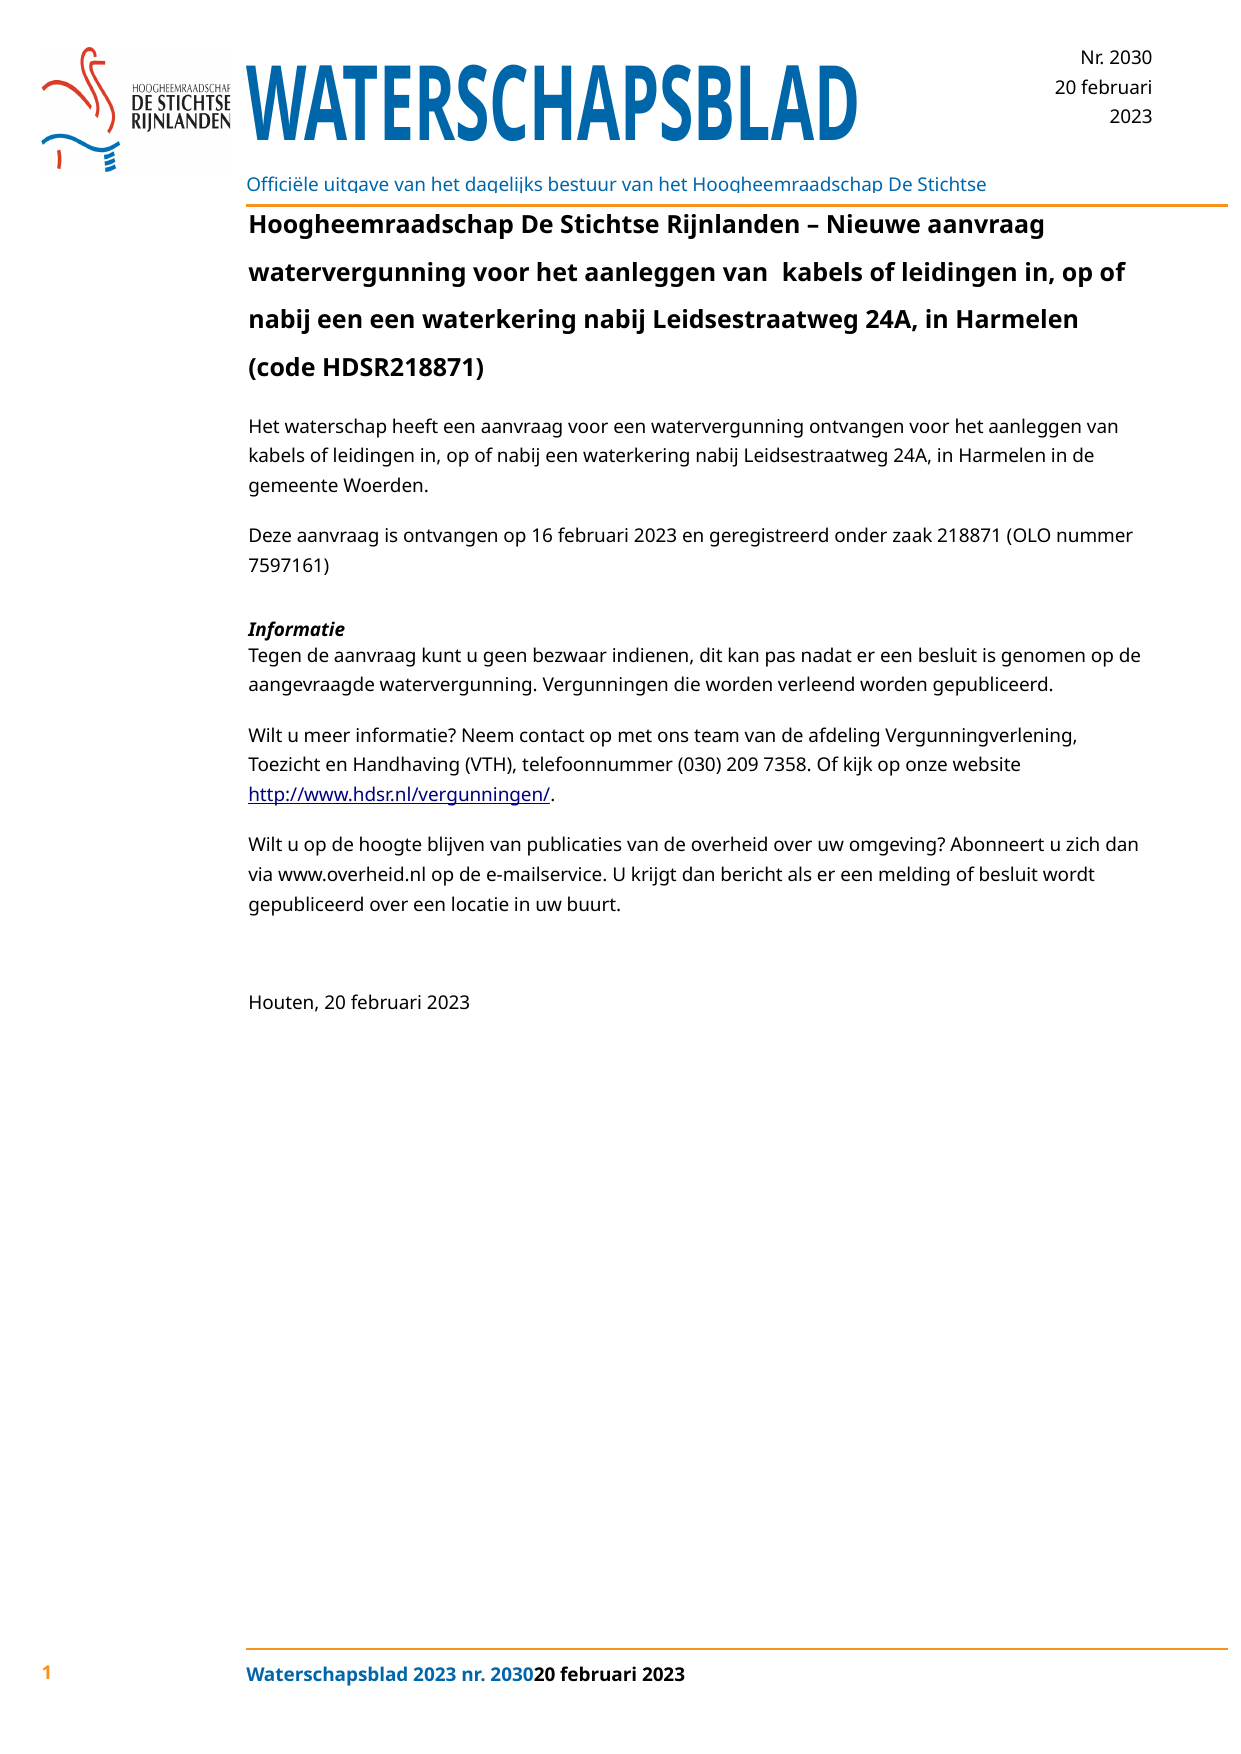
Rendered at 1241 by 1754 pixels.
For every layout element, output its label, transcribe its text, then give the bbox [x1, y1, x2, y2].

text Wilt u op de hoogte blijven van publicaties van de overheid over uw omgeving? Abonneert u zich dan via www.overheid.nl op de e-mailservice. U krijgt dan bericht als er een melding of besluit wordt gepubliceerd over een locatie in uw buurt. [248, 832, 1152, 916]
text Het waterschap heeft een aanvraag voor een watervergunning ontvangen voor het aanleggen van kabels of leidingen in, op of nabij een waterkering nabij Leidsestraatweg 24A, in Harmelen in de gemeente Woerden. [248, 413, 1152, 498]
picture [41, 47, 231, 172]
text Deze aanvraag is ontvangen op 16 februari 2023 en geregistreerd onder zaak 218871 (OLO nummer 7597161) [248, 523, 1152, 578]
text Tegen de aanvraag kunt u geen bezwaar indienen, dit kan pas nadat er een besluit is genomen op de aangevraagde watervergunning. Vergunningen die worden verleend worden gepubliceerd. [248, 642, 1152, 697]
text Houten, 20 februari 2023 [248, 989, 1152, 1015]
text Informatie [248, 616, 1152, 642]
text Wilt u meer informatie? Neem contact op met ons team van de afdeling Vergunningverlening, Toezicht en Handhaving (VTH), telefoonnummer (030) 209 7358. Of kijk op onze website http://www.hdsr.nl/vergunningen/. [248, 722, 1152, 807]
text Hoogheemraadschap De Stichtse Rijnlanden – Nieuwe aanvraag watervergunning voor het aanleggen van kabels of leidingen in, op of nabij een een waterkering nabij Leidsestraatweg 24A, in Harmelen (code HDSR218871) [248, 207, 1152, 384]
